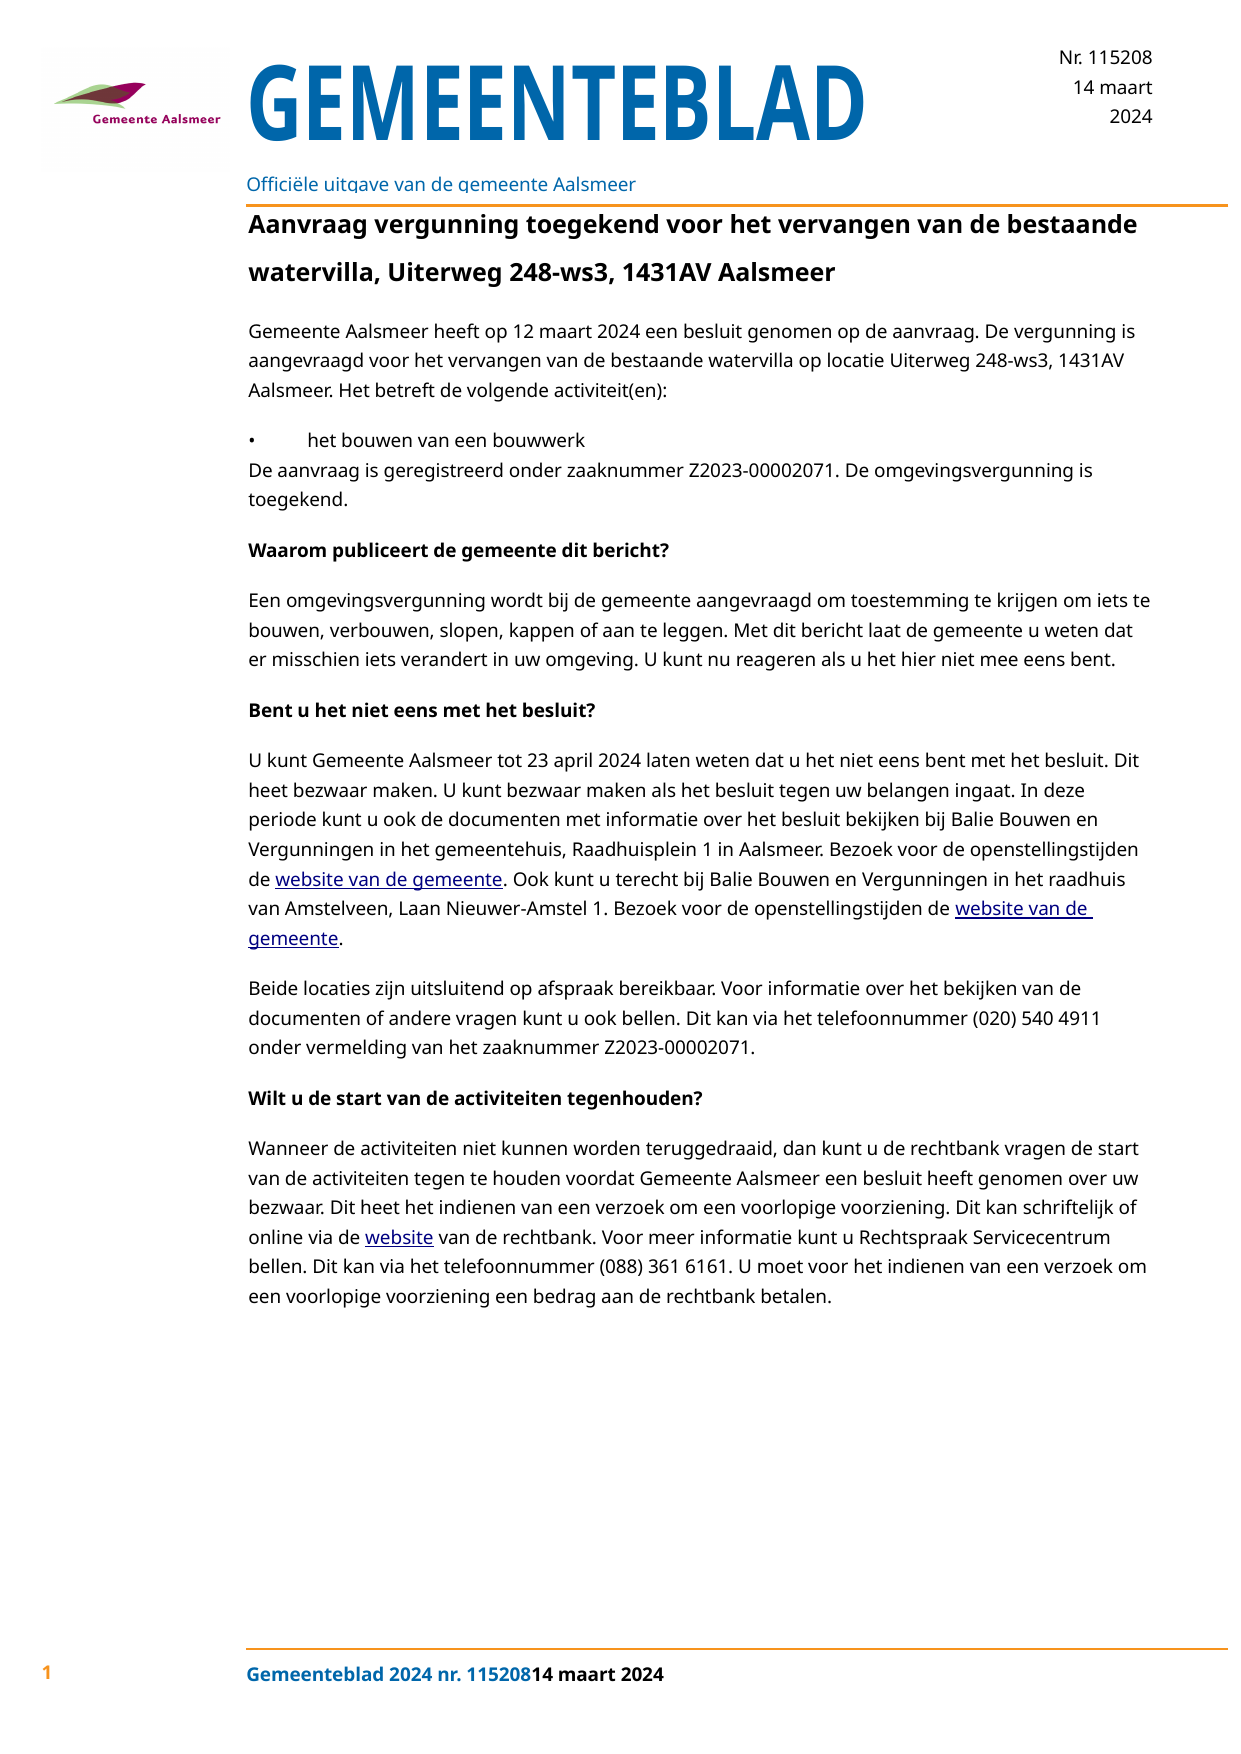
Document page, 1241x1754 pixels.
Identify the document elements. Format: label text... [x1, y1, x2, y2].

text Bent u het niet eens met het besluit? [248, 697, 1152, 723]
picture [41, 47, 231, 172]
text Wanneer de activiteiten niet kunnen worden teruggedraaid, dan kunt u de rechtbank vragen de start van de activiteiten tegen te houden voordat Gemeente Aalsmeer een besluit heeft genomen over uw bezwaar. Dit heet het indienen van een verzoek om een voorlopige voorziening. Dit kan schriftelijk of online via de website van de rechtbank. Voor meer informatie kunt u Rechtspraak Servicecentrum bellen. Dit kan via het telefoonnummer (088) 361 6161. U moet voor het indienen van een verzoek om een voorlopige voorziening een bedrag aan de rechtbank betalen. [248, 1135, 1152, 1309]
text Een omgevingsvergunning wordt bij de gemeente aangevraagd om toestemming te krijgen om iets te bouwen, verbouwen, slopen, kappen of aan te leggen. Met dit bericht laat de gemeente u weten dat er misschien iets verandert in uw omgeving. U kunt nu reageren als u het hier niet mee eens bent. [248, 587, 1152, 672]
text Wilt u de start van de activiteiten tegenhouden? [248, 1085, 1152, 1111]
text De aanvraag is geregistreerd onder zaaknummer Z2023-00002071. De omgevingsvergunning is toegekend. [248, 457, 1152, 512]
text Waarom publiceert de gemeente dit bericht? [248, 537, 1152, 563]
text Aanvraag vergunning toegekend voor het vervangen van de bestaande watervilla, Uiterweg 248-ws3, 1431AV Aalsmeer [248, 207, 1152, 288]
text Gemeente Aalsmeer heeft op 12 maart 2024 een besluit genomen op de aanvraag. De vergunning is aangevraagd voor het vervangen van de bestaande watervilla op locatie Uiterweg 248-ws3, 1431AV Aalsmeer. Het betreft de volgende activiteit(en): [248, 318, 1152, 403]
text Beide locaties zijn uitsluitend op afspraak bereikbaar. Voor informatie over het bekijken van de documenten of andere vragen kunt u ook bellen. Dit kan via het telefoonnummer (020) 540 4911 onder vermelding van het zaaknummer Z2023-00002071. [248, 975, 1152, 1060]
text U kunt Gemeente Aalsmeer tot 23 april 2024 laten weten dat u het niet eens bent met het besluit. Dit heet bezwaar maken. U kunt bezwaar maken als het besluit tegen uw belangen ingaat. In deze periode kunt u ook de documenten met informatie over het besluit bekijken bij Balie Bouwen en Vergunningen in het gemeentehuis, Raadhuisplein 1 in Aalsmeer. Bezoek voor de openstellingstijden de website van de gemeente. Ook kunt u terecht bij Balie Bouwen en Vergunningen in het raadhuis van Amstelveen, Laan Nieuwer-Amstel 1. Bezoek voor de openstellingstijden de website van de gemeente. [248, 747, 1152, 951]
list het bouwen van een bouwwerk [248, 427, 1152, 453]
